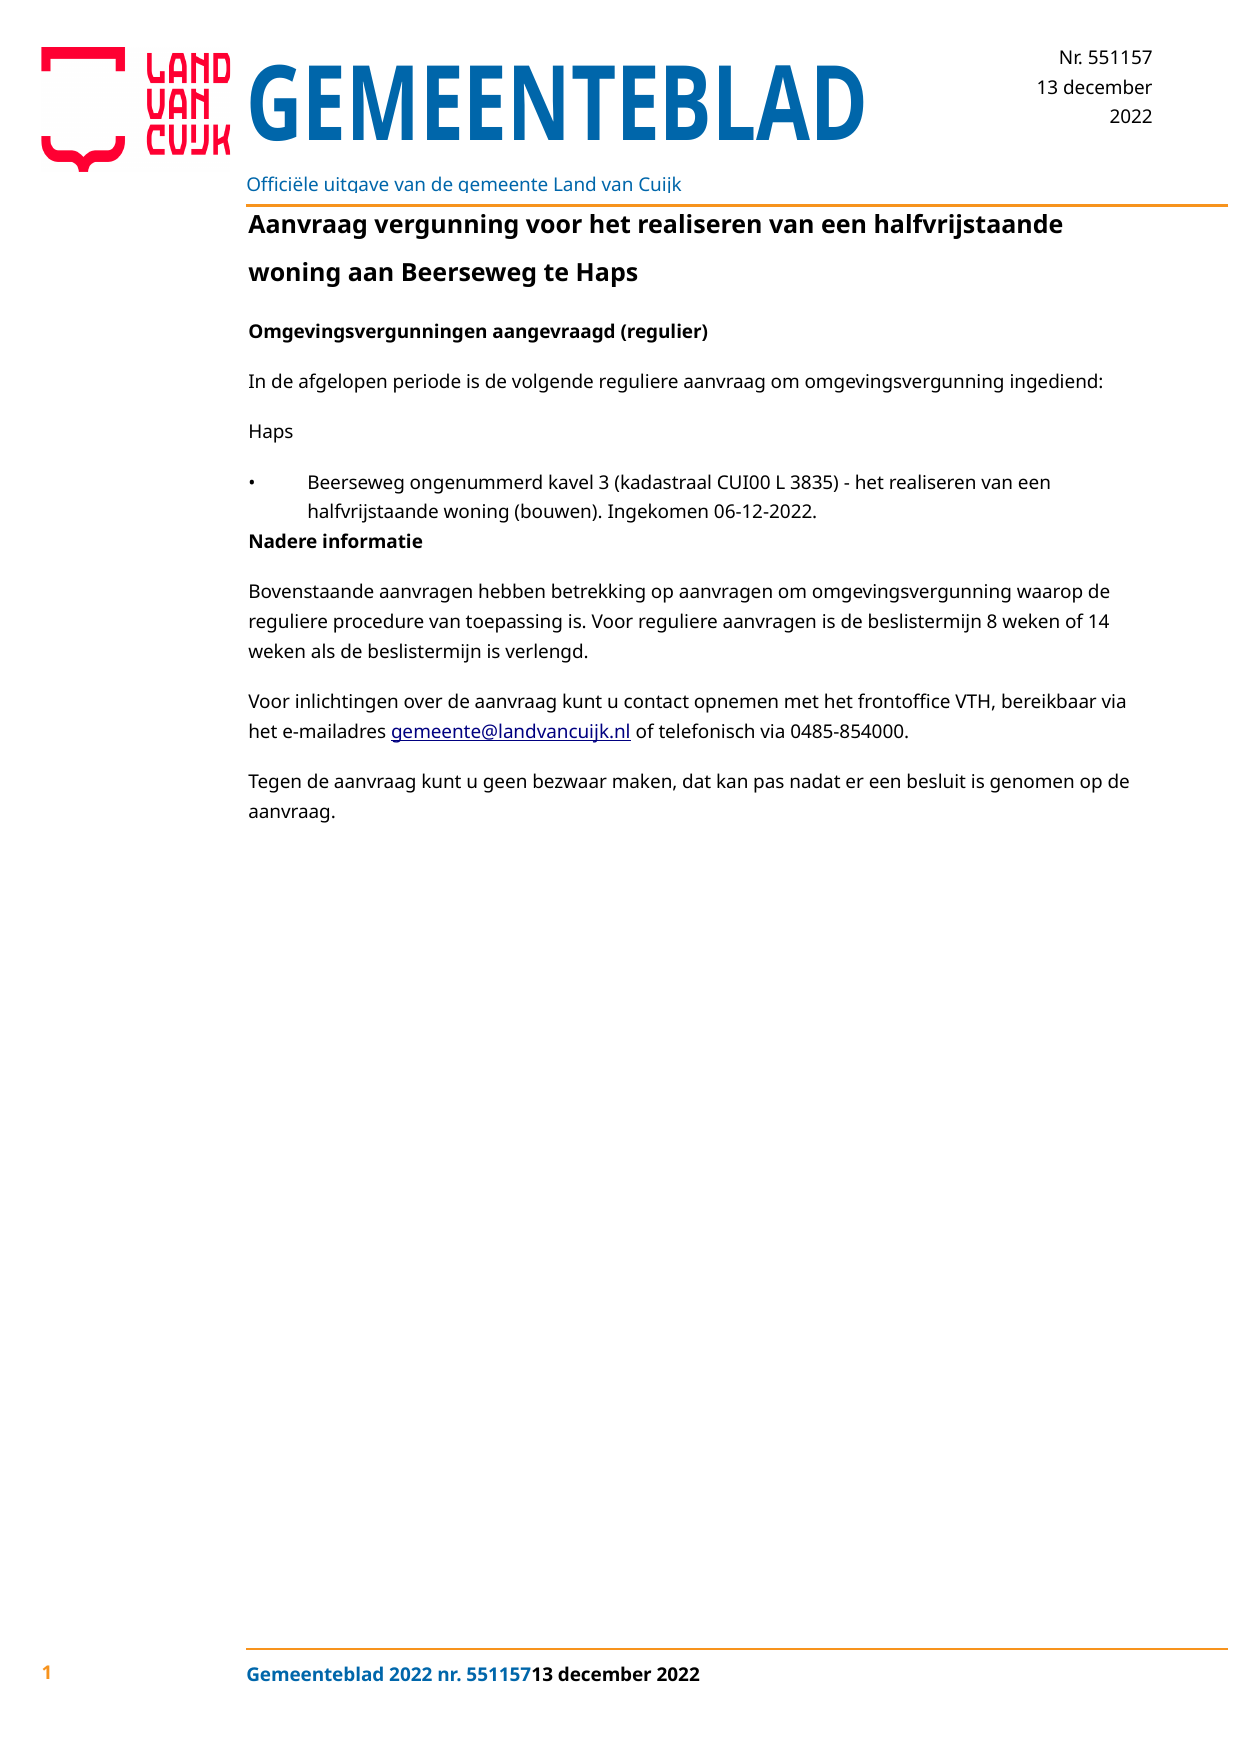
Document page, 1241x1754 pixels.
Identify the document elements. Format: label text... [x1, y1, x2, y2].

picture [41, 47, 231, 172]
text Aanvraag vergunning voor het realiseren van een halfvrijstaande woning aan Beerseweg te Haps [248, 207, 1152, 288]
text In de afgelopen periode is de volgende reguliere aanvraag om omgevingsvergunning ingediend: [248, 368, 1152, 394]
text Tegen de aanvraag kunt u geen bezwaar maken, dat kan pas nadat er een besluit is genomen op de aanvraag. [248, 768, 1152, 824]
text Nadere informatie [248, 528, 1152, 554]
text Voor inlichtingen over de aanvraag kunt u contact opnemen met het frontoffice VTH, bereikbaar via het e-mailadres gemeente@landvancuijk.nl of telefonisch via 0485-854000. [248, 688, 1152, 744]
text Omgevingsvergunningen aangevraagd (regulier) [248, 318, 1152, 344]
text Bovenstaande aanvragen hebben betrekking op aanvragen om omgevingsvergunning waarop de reguliere procedure van toepassing is. Voor reguliere aanvragen is de beslistermijn 8 weken of 14 weken als de beslistermijn is verlengd. [248, 579, 1152, 664]
list Beerseweg ongenummerd kavel 3 (kadastraal CUI00 L 3835) - het realiseren van een halfvrijstaande woning (bouwen). Ingekomen 06-12-2022. [248, 469, 1152, 524]
text Haps [248, 419, 1152, 444]
